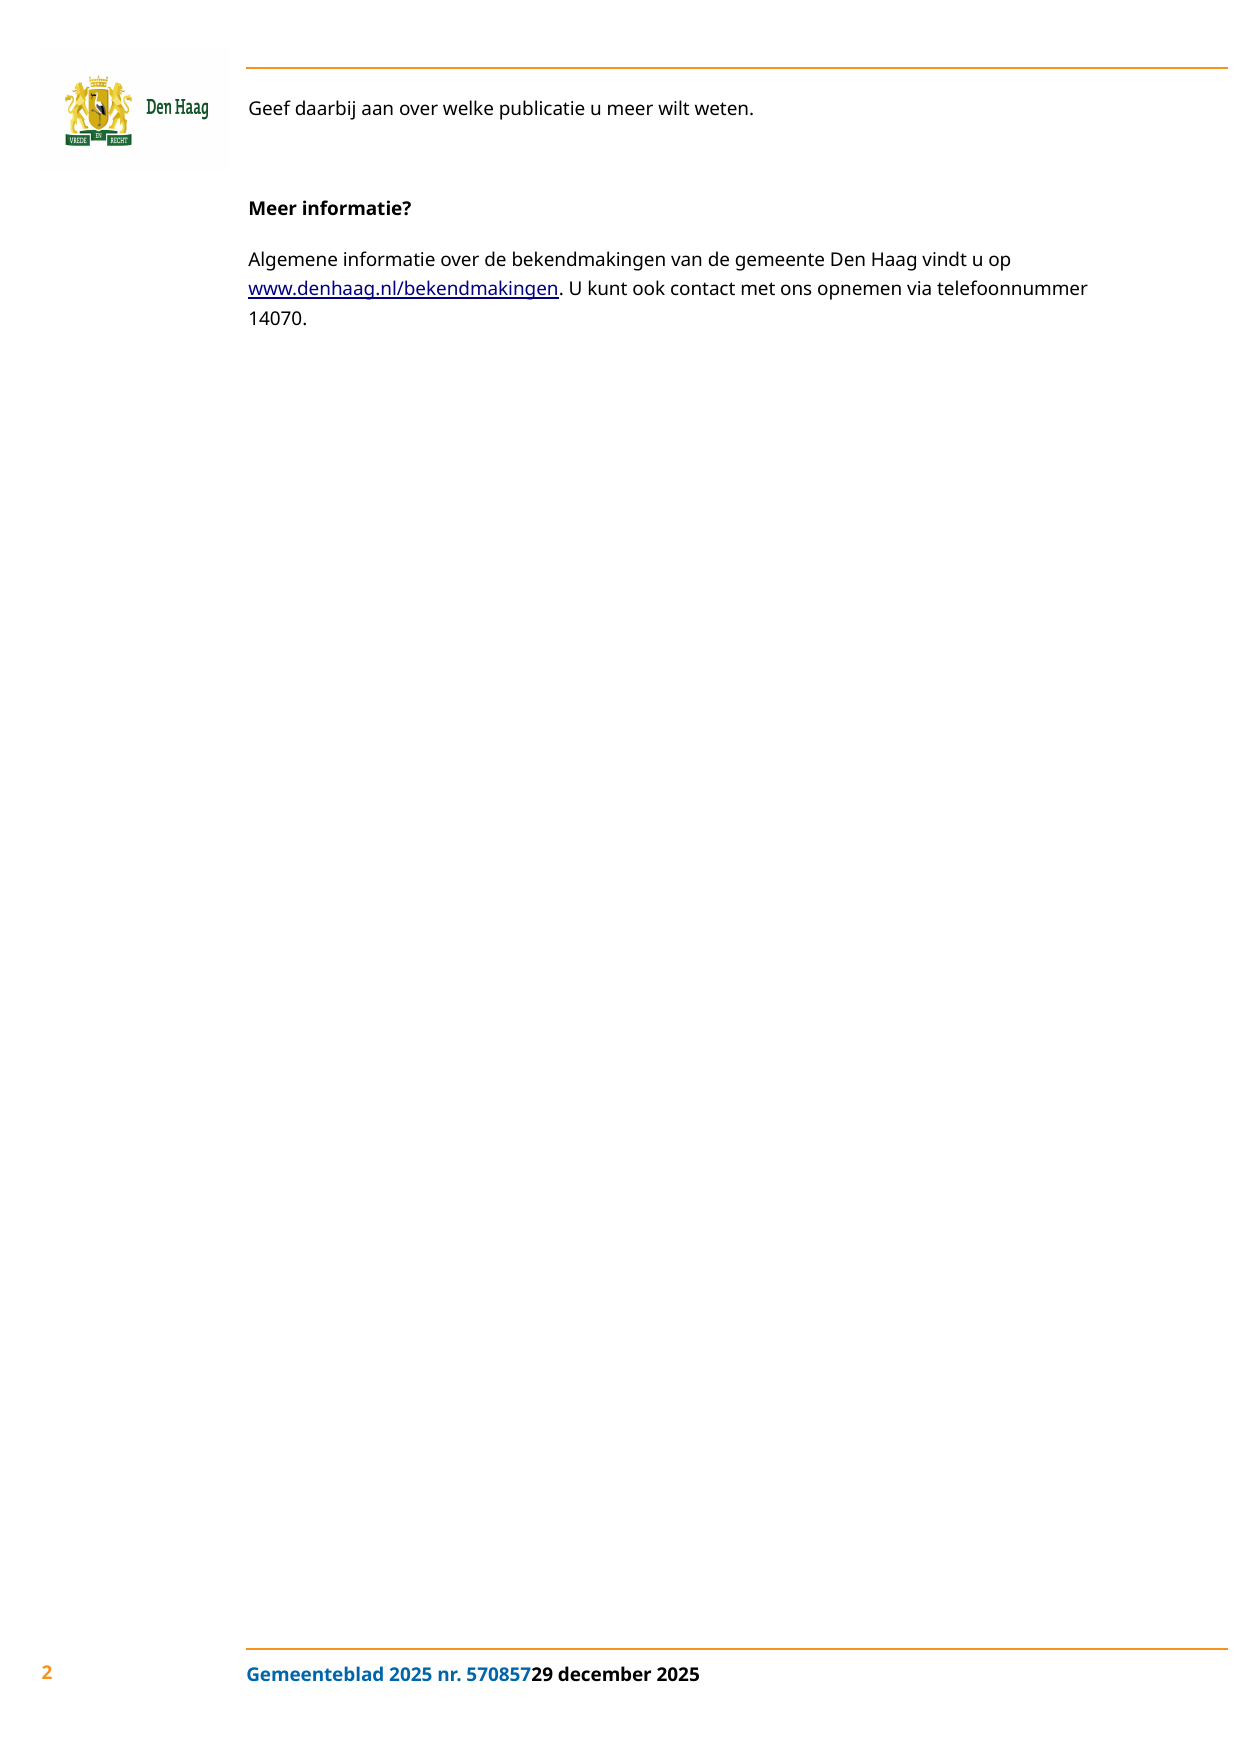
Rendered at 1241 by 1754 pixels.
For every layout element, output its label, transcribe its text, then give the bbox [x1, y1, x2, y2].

text Geef daarbij aan over welke publicatie u meer wilt weten. [248, 95, 1152, 121]
picture [41, 47, 231, 172]
text Algemene informatie over de bekendmakingen van de gemeente Den Haag vindt u op www.denhaag.nl/bekendmakingen. U kunt ook contact met ons opnemen via telefoonnummer 14070. [248, 246, 1152, 331]
text Meer informatie? [248, 196, 1152, 221]
